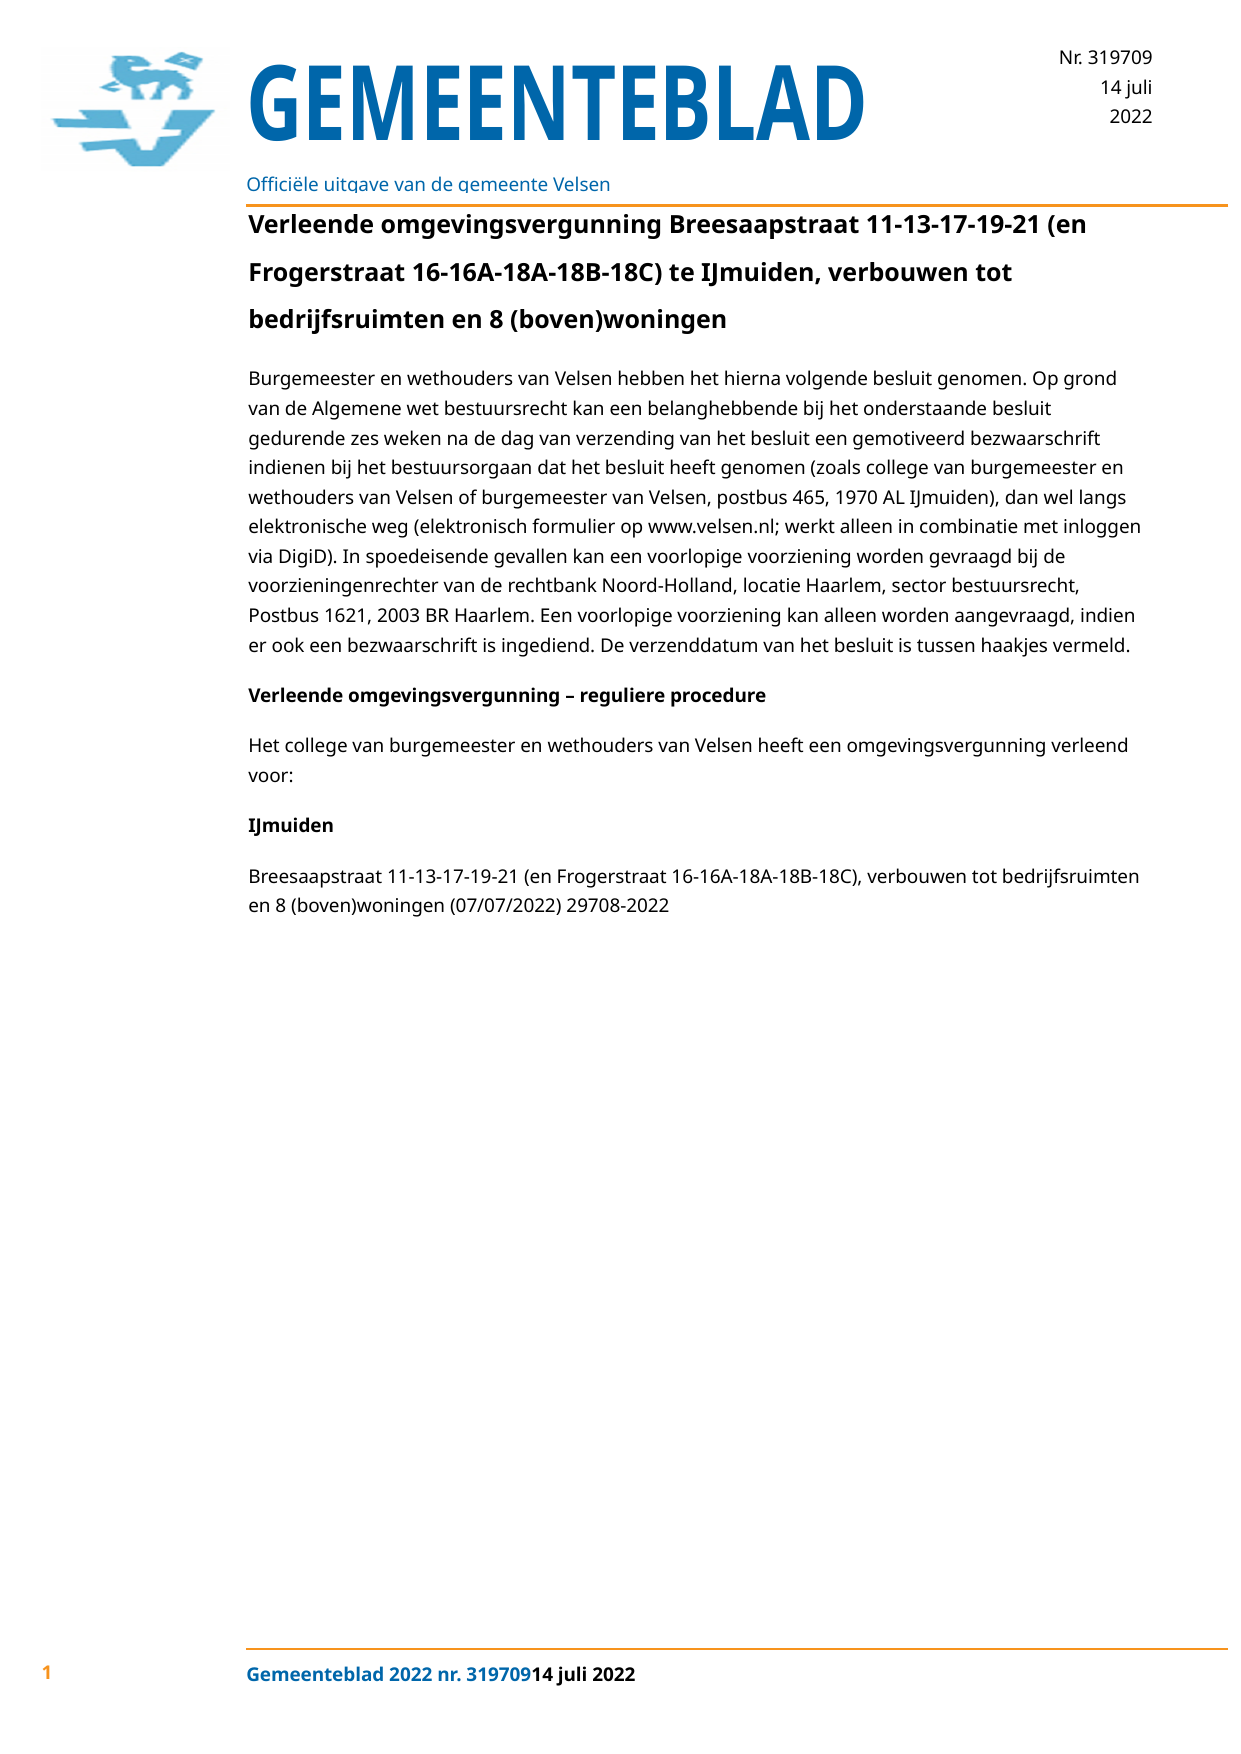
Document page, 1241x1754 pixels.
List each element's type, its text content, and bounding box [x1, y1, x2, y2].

text IJmuiden [248, 813, 1152, 838]
text Verleende omgevingsvergunning Breesaapstraat 11-13-17-19-21 (en Frogerstraat 16-16A-18A-18B-18C) te IJmuiden, verbouwen tot bedrijfsruimten en 8 (boven)woningen [248, 207, 1152, 336]
text Burgemeester en wethouders van Velsen hebben het hierna volgende besluit genomen. Op grond van de Algemene wet bestuursrecht kan een belanghebbende bij het onderstaande besluit gedurende zes weken na de dag van verzending van het besluit een gemotiveerd bezwaarschrift indienen bij het bestuursorgaan dat het besluit heeft genomen (zoals college van burgemeester en wethouders van Velsen of burgemeester van Velsen, postbus 465, 1970 AL IJmuiden), dan wel langs elektronische weg (elektronisch formulier op www.velsen.nl; werkt alleen in combinatie met inloggen via DigiD). In spoedeisende gevallen kan een voorlopige voorziening worden gevraagd bij de voorzieningenrechter van de rechtbank Noord-Holland, locatie Haarlem, sector bestuursrecht, Postbus 1621, 2003 BR Haarlem. Een voorlopige voorziening kan alleen worden aangevraagd, indien er ook een bezwaarschrift is ingediend. De verzenddatum van het besluit is tussen haakjes vermeld. [248, 366, 1152, 657]
text Het college van burgemeester en wethouders van Velsen heeft een omgevingsvergunning verleend voor: [248, 733, 1152, 788]
picture [41, 47, 231, 172]
text Breesaapstraat 11-13-17-19-21 (en Frogerstraat 16-16A-18A-18B-18C), verbouwen tot bedrijfsruimten en 8 (boven)woningen (07/07/2022) 29708-2022 [248, 863, 1152, 918]
text Verleende omgevingsvergunning – reguliere procedure [248, 682, 1152, 708]
